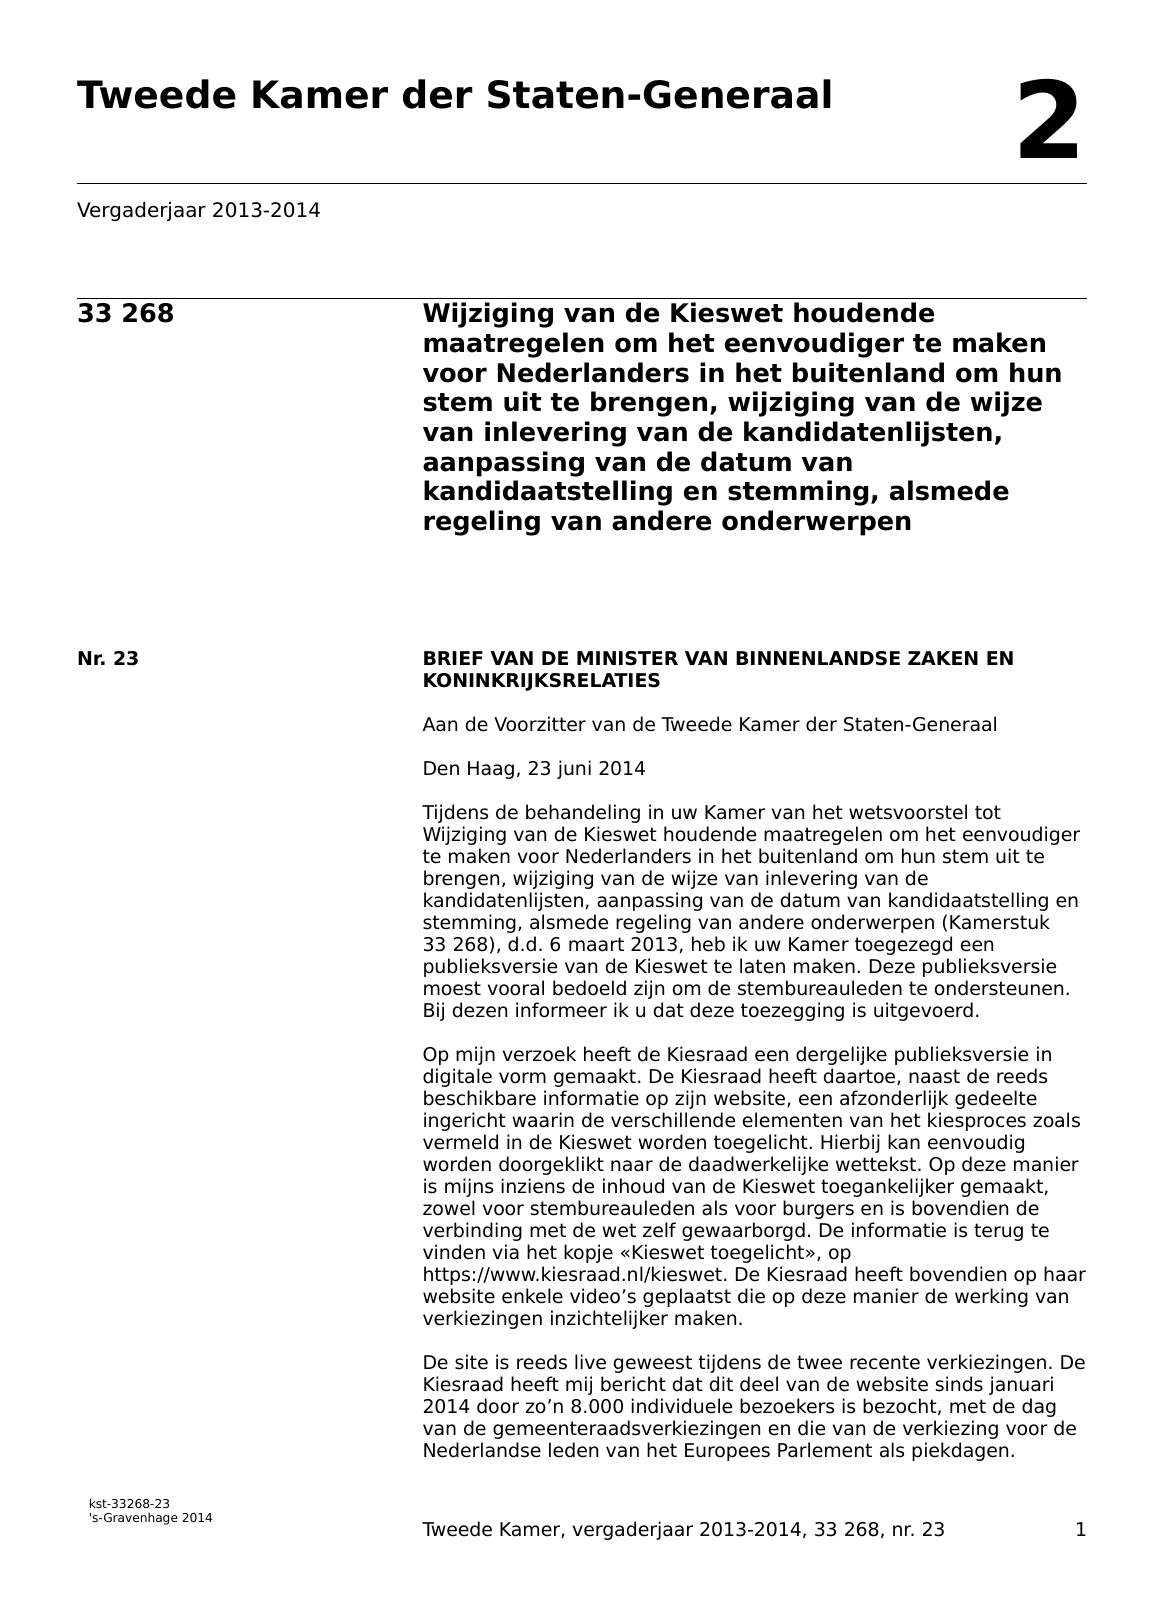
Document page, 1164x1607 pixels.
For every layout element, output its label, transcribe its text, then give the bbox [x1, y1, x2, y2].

text https://www.kiesraad.nl/kieswet. De Kiesraad heeft bovendien op haar website enkele video’s geplaatst die op deze manier de werking van verkiezingen inzichtelijker maken. [422, 1264, 1087, 1330]
text 's-Gravenhage 2014 [88, 1511, 323, 1525]
table_cell Vergaderjaar 2013-2014 [77, 184, 1087, 298]
text Den Haag, 23 juni 2014 [422, 758, 1087, 780]
text De site is reeds live geweest tijdens de twee recente verkiezingen. De Kiesraad heeft mij bericht dat dit deel van de website sinds januari 2014 door zo’n 8.000 individuele bezoekers is bezocht, met de dag van de gemeenteraadsverkiezingen en die van de verkiezing voor de Nederlandse leden van het Europees Parlement als piekdagen. [422, 1352, 1087, 1462]
table_header Tweede Kamer der Staten-Generaal [77, 59, 886, 183]
subtitle 33 268 Wijziging van de Kieswet houdende maatregelen om het eenvoudiger te maken voor Nederlanders in het buitenland om hun stem uit te brengen, wijziging van de wijze van inlevering van de kandidatenlijsten, aanpassing van de datum van kandidaatstelling en stemming, alsmede regeling van andere onderwerpen [77, 299, 1087, 536]
text Tijdens de behandeling in uw Kamer van het wetsvoorstel tot Wijziging van de Kieswet houdende maatregelen om het eenvoudiger te maken voor Nederlanders in het buitenland om hun stem uit te brengen, wijziging van de wijze van inlevering van de kandidatenlijsten, aanpassing van de datum van kandidaatstelling en stemming, alsmede regeling van andere onderwerpen (Kamerstuk 33 268), d.d. 6 maart 2013, heb ik uw Kamer toegezegd een publieksversie van de Kieswet te laten maken. Deze publieksversie moest vooral bedoeld zijn om de stembureauleden te ondersteunen. Bij dezen informeer ik u dat deze toezegging is uitgevoerd. [422, 802, 1087, 1022]
table_header 2 [886, 59, 1087, 183]
subtitle Nr. 23 BRIEF VAN DE MINISTER VAN BINNENLANDSE ZAKEN EN KONINKRIJKSRELATIES [77, 647, 1087, 691]
text Aan de Voorzitter van de Tweede Kamer der Staten-Generaal [422, 714, 1087, 736]
text kst-33268-23 [88, 1497, 323, 1511]
text Op mijn verzoek heeft de Kiesraad een dergelijke publieksversie in digitale vorm gemaakt. De Kiesraad heeft daartoe, naast de reeds beschikbare informatie op zijn website, een afzonderlijk gedeelte ingericht waarin de verschillende elementen van het kiesproces zoals vermeld in de Kieswet worden toegelicht. Hierbij kan eenvoudig worden doorgeklikt naar de daadwerkelijke wettekst. Op deze manier is mijns inziens de inhoud van de Kieswet toegankelijker gemaakt, zowel voor stembureauleden als voor burgers en is bovendien de verbinding met de wet zelf gewaarborgd. De informatie is terug te vinden via het kopje «Kieswet toegelicht», op [422, 1044, 1087, 1264]
